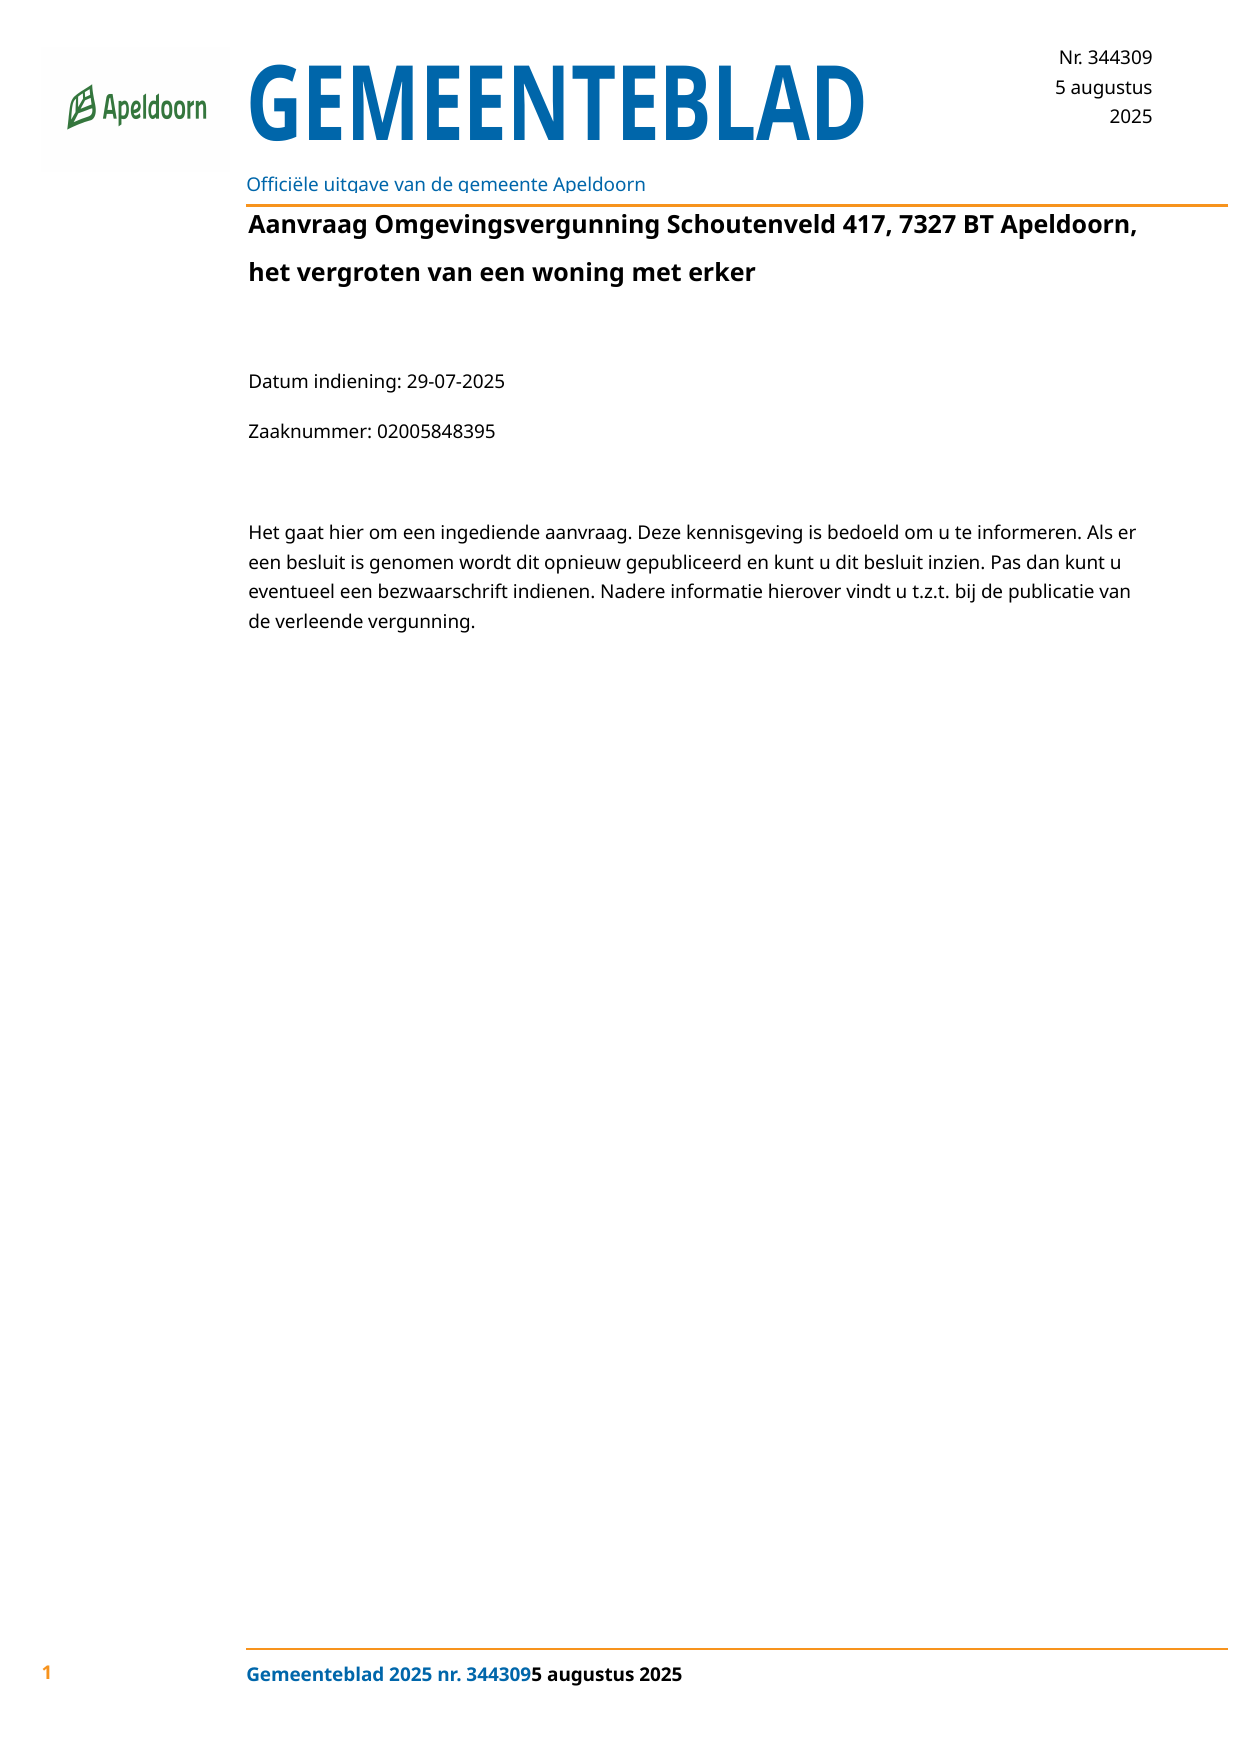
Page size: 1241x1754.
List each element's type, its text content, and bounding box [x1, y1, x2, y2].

text Aanvraag Omgevingsvergunning Schoutenveld 417, 7327 BT Apeldoorn, het vergroten van een woning met erker [248, 207, 1152, 288]
text Datum indiening: 29-07-2025 [248, 368, 1152, 394]
text Zaaknummer: 02005848395 [248, 419, 1152, 444]
text Het gaat hier om een ingediende aanvraag. Deze kennisgeving is bedoeld om u te informeren. Als er een besluit is genomen wordt dit opnieuw gepubliceerd en kunt u dit besluit inzien. Pas dan kunt u eventueel een bezwaarschrift indienen. Nadere informatie hierover vindt u t.z.t. bij de publicatie van de verleende vergunning. [248, 519, 1152, 634]
picture [41, 47, 231, 172]
